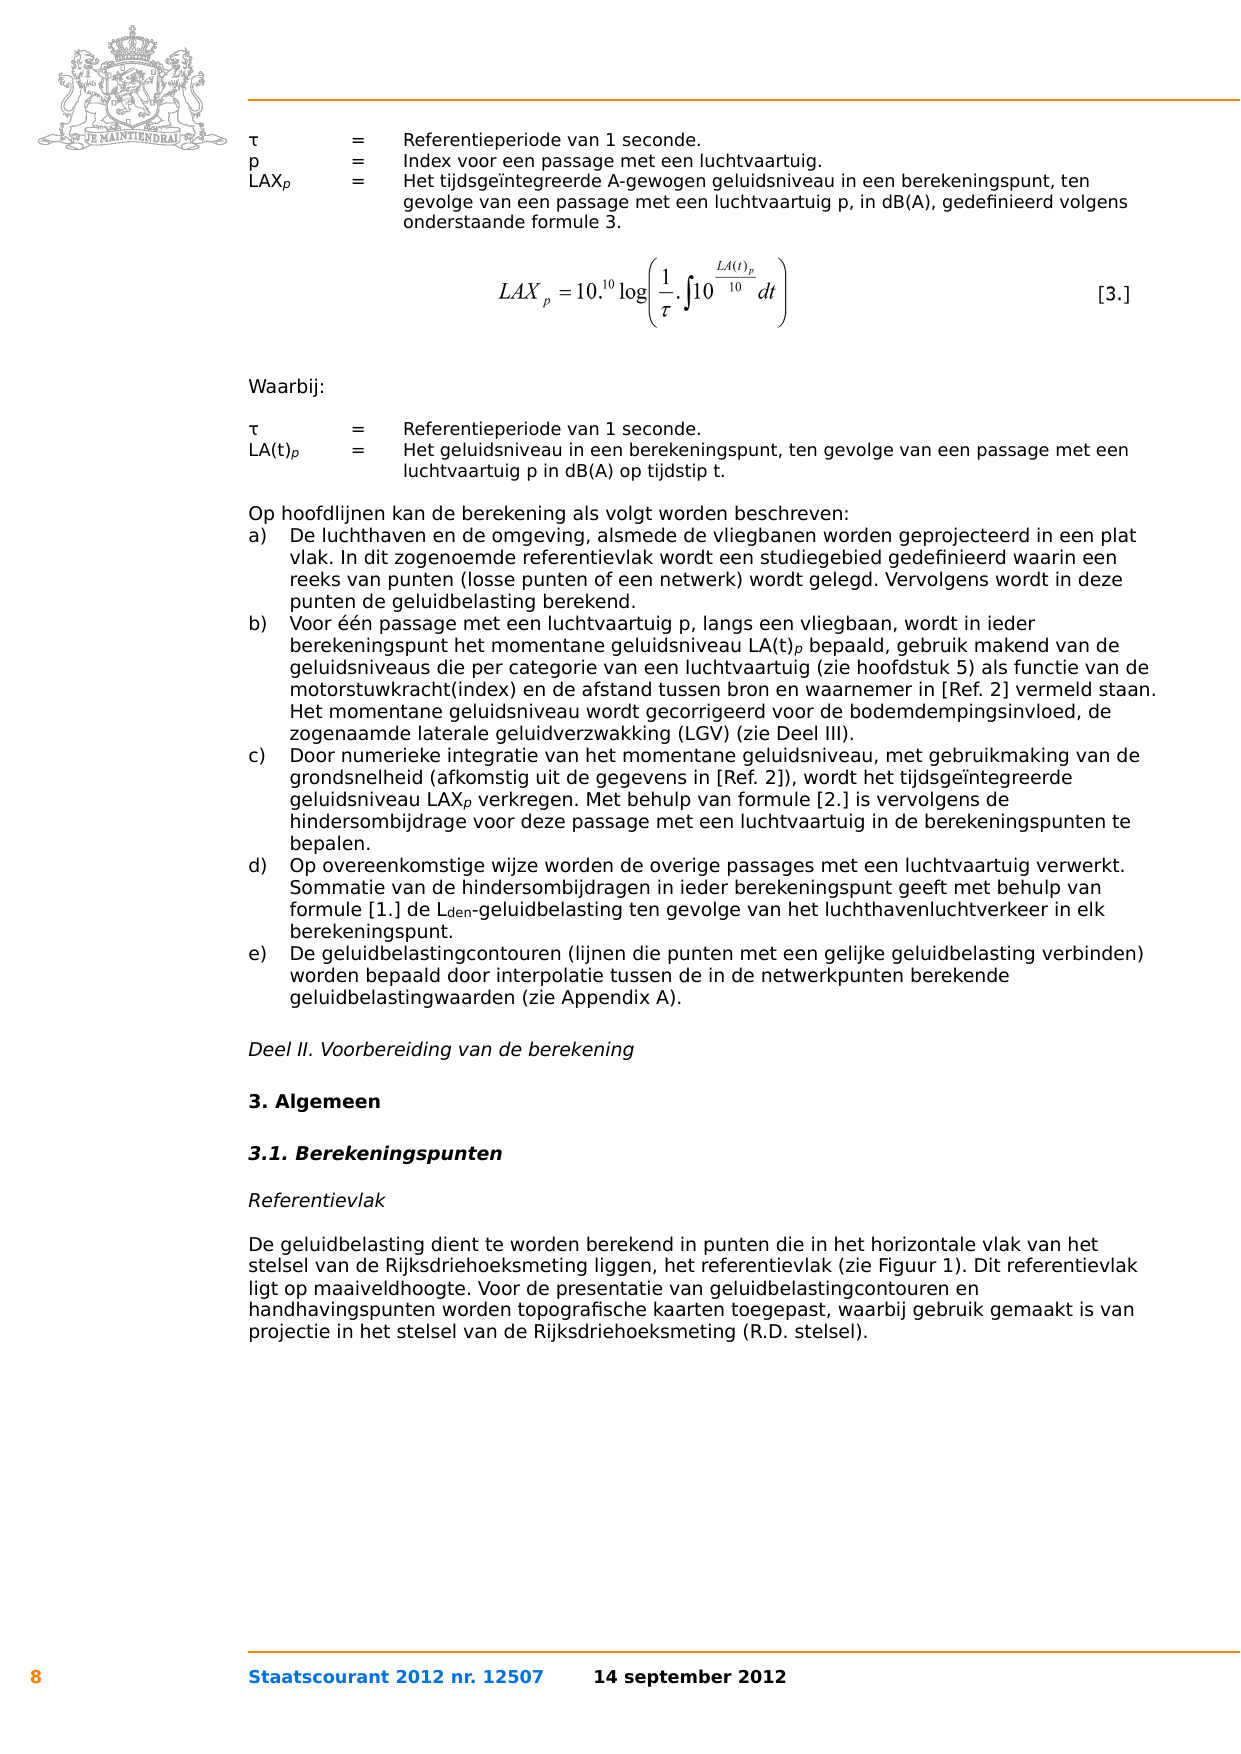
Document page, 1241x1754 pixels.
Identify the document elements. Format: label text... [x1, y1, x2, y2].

table_cell p [248, 151, 345, 171]
table_cell LAXp [248, 171, 345, 233]
table_cell LA(t)p [248, 440, 345, 481]
table_cell Het tijdsgeïntegreerde A-gewogen geluidsniveau in een berekeningspunt, ten gevolge van een passage met een luchtvaartuig p, in dB(A), gedefinieerd volgens onderstaande formule 3. [397, 171, 1163, 233]
text e) De geluidbelastingcontouren (lijnen die punten met een gelijke geluidbelasting verbinden) worden bepaald door interpolatie tussen de in de netwerkpunten berekende geluidbelastingwaarden (zie Appendix A). [248, 943, 1163, 1009]
table_cell = [345, 171, 397, 233]
subtitle Referentievlak [248, 1189, 1163, 1212]
text d) Op overeenkomstige wijze worden de overige passages met een luchtvaartuig verwerkt. Sommatie van de hindersombijdragen in ieder berekeningspunt geeft met behulp van formule [1.] de Lden-geluidbelasting ten gevolge van het luchthavenluchtverkeer in elk berekeningspunt. [248, 855, 1163, 943]
table_cell = [345, 130, 397, 151]
table_cell = [345, 151, 397, 171]
text Op hoofdlijnen kan de berekening als volgt worden beschreven: [248, 503, 1163, 525]
subtitle 3. Algemeen [248, 1091, 1163, 1113]
picture [248, 255, 1134, 332]
text a) De luchthaven en de omgeving, alsmede de vliegbanen worden geprojecteerd in een plat vlak. In dit zogenoemde referentievlak wordt een studiegebied gedefinieerd waarin een reeks van punten (losse punten of een netwerk) wordt gelegd. Vervolgens wordt in deze punten de geluidbelasting berekend. [248, 525, 1163, 613]
text Waarbij: [248, 376, 1163, 397]
table_header Referentieperiode van 1 seconde. [397, 419, 1163, 440]
table_cell Referentieperiode van 1 seconde. [397, 130, 1163, 151]
table_cell τ [248, 130, 345, 151]
text c) Door numerieke integratie van het momentane geluidsniveau, met gebruikmaking van de grondsnelheid (afkomstig uit de gegevens in [Ref. 2]), wordt het tijdsgeïntegreerde geluidsniveau LAXp verkregen. Met behulp van formule [2.] is vervolgens de hindersombijdrage voor deze passage met een luchtvaartuig in de berekeningspunten te bepalen. [248, 745, 1163, 855]
table_header = [345, 419, 397, 440]
table_cell Index voor een passage met een luchtvaartuig. [397, 151, 1163, 171]
picture [38, 25, 227, 150]
subtitle 3.1. Berekeningspunten [248, 1143, 1163, 1164]
text De geluidbelasting dient te worden berekend in punten die in het horizontale vlak van het stelsel van de Rijksdriehoeksmeting liggen, het referentievlak (zie Figuur 1). Dit referentievlak ligt op maaiveldhoogte. Voor de presentatie van geluidbelastingcontouren en handhavingspunten worden topografische kaarten toegepast, waarbij gebruik gemaakt is van projectie in het stelsel van de Rijksdriehoeksmeting (R.D. stelsel). [248, 1233, 1163, 1343]
subtitle Deel II. Voorbereiding van de berekening [248, 1039, 1163, 1061]
text b) Voor één passage met een luchtvaartuig p, langs een vliegbaan, wordt in ieder berekeningspunt het momentane geluidsniveau LA(t)p bepaald, gebruik makend van de geluidsniveaus die per categorie van een luchtvaartuig (zie hoofdstuk 5) als functie van de motorstuwkracht(index) en de afstand tussen bron en waarnemer in [Ref. 2] vermeld staan. Het momentane geluidsniveau wordt gecorrigeerd voor de bodemdempingsinvloed, de zogenaamde laterale geluidverzwakking (LGV) (zie Deel III). [248, 613, 1163, 745]
table_header τ [248, 419, 345, 440]
table_cell Het geluidsniveau in een berekeningspunt, ten gevolge van een passage met een luchtvaartuig p in dB(A) op tijdstip t. [397, 440, 1163, 481]
table_cell = [345, 440, 397, 481]
